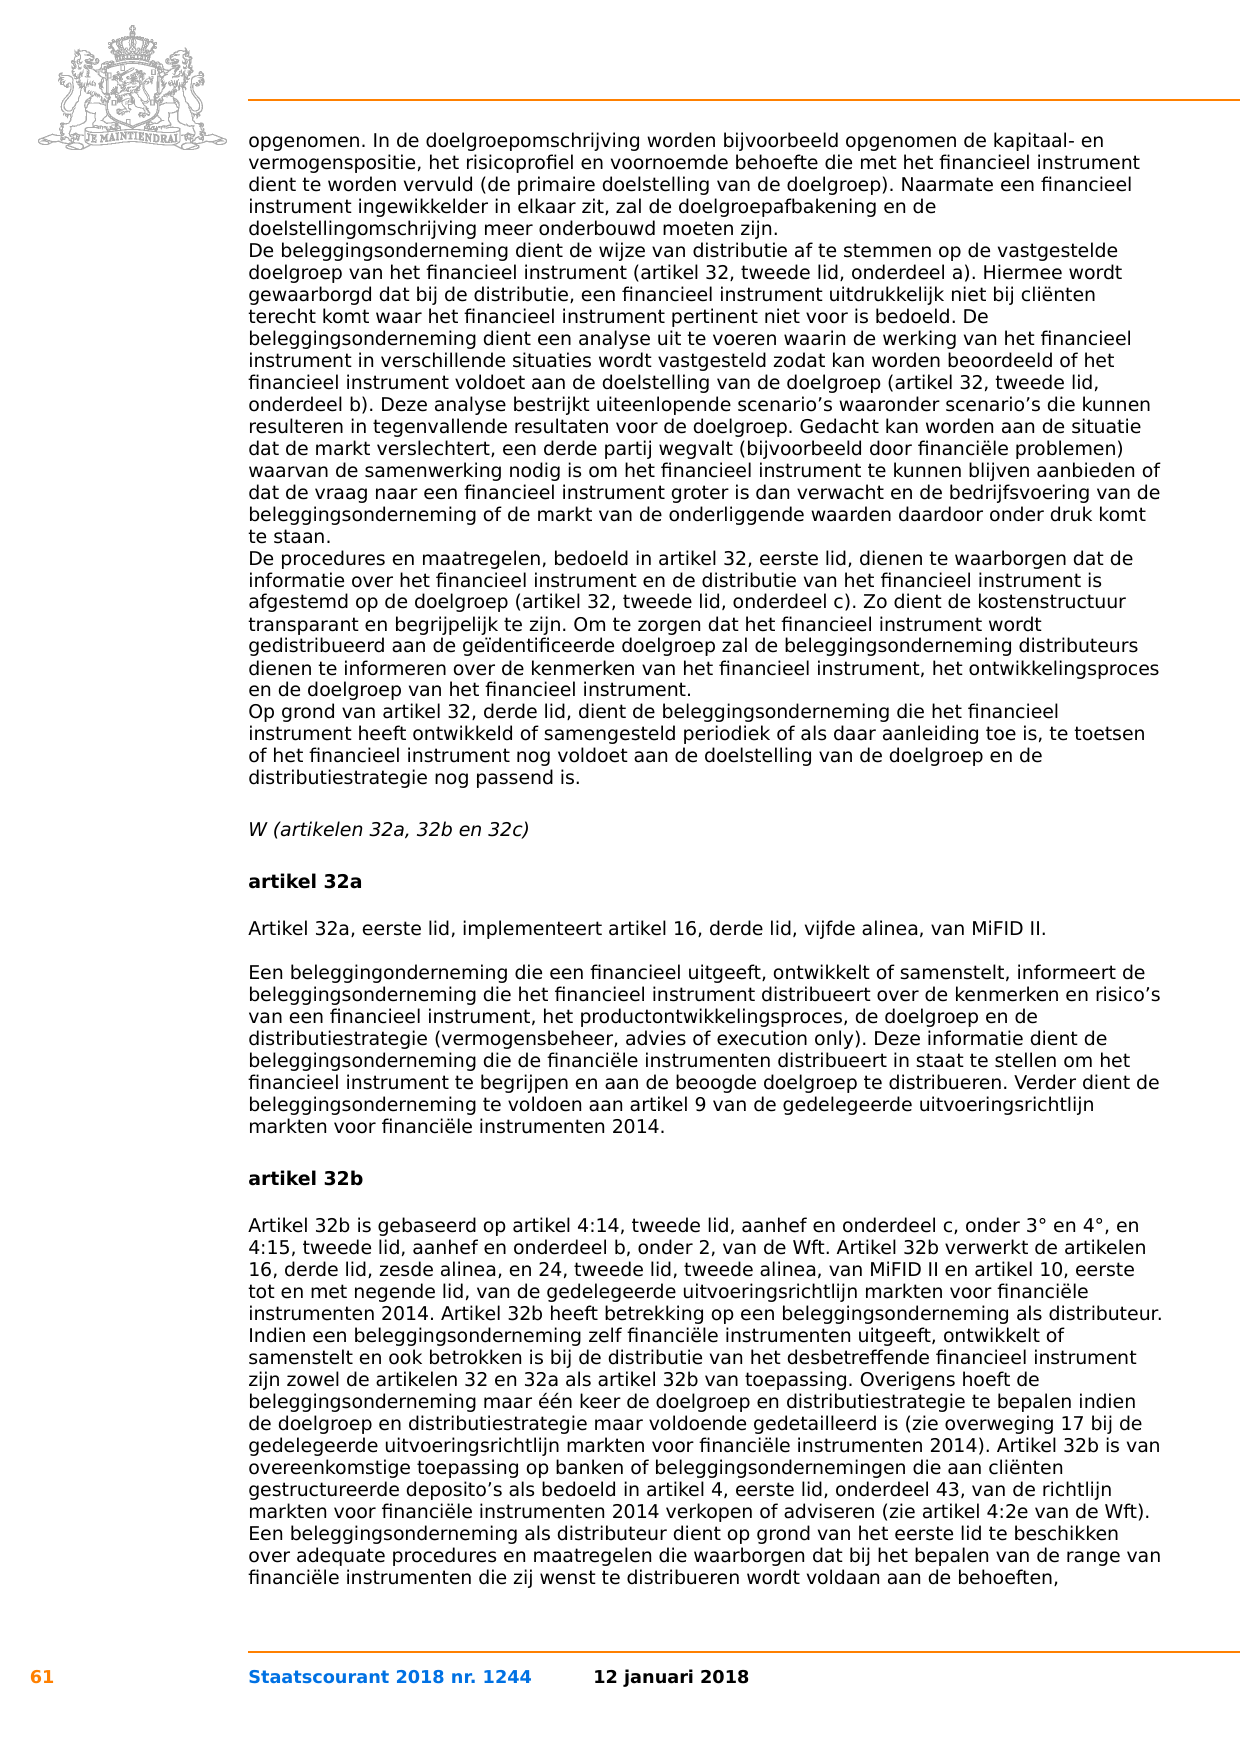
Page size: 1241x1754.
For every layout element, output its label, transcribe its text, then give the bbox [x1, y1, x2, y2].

text Op grond van artikel 32, derde lid, dient de beleggingsonderneming die het financieel instrument heeft ontwikkeld of samengesteld periodiek of als daar aanleiding toe is, te toetsen of het financieel instrument nog voldoet aan de doelstelling van de doelgroep en de distributiestrategie nog passend is. [248, 701, 1163, 789]
subtitle W (artikelen 32a, 32b en 32c) [248, 819, 1163, 841]
text De procedures en maatregelen, bedoeld in artikel 32, eerste lid, dienen te waarborgen dat de informatie over het financieel instrument en de distributie van het financieel instrument is afgestemd op de doelgroep (artikel 32, tweede lid, onderdeel c). Zo dient de kostenstructuur transparant en begrijpelijk te zijn. Om te zorgen dat het financieel instrument wordt gedistribueerd aan de geïdentificeerde doelgroep zal de beleggingsonderneming distributeurs dienen te informeren over de kenmerken van het financieel instrument, het ontwikkelingsproces en de doelgroep van het financieel instrument. [248, 547, 1163, 701]
text Artikel 32b is gebaseerd op artikel 4:14, tweede lid, aanhef en onderdeel c, onder 3° en 4°, en 4:15, tweede lid, aanhef en onderdeel b, onder 2, van de Wft. Artikel 32b verwerkt de artikelen 16, derde lid, zesde alinea, en 24, tweede lid, tweede alinea, van MiFID II en artikel 10, eerste tot en met negende lid, van de gedelegeerde uitvoeringsrichtlijn markten voor financiële instrumenten 2014. Artikel 32b heeft betrekking op een beleggingsonderneming als distributeur. Indien een beleggingsonderneming zelf financiële instrumenten uitgeeft, ontwikkelt of samenstelt en ook betrokken is bij de distributie van het desbetreffende financieel instrument zijn zowel de artikelen 32 en 32a als artikel 32b van toepassing. Overigens hoeft de beleggingsonderneming maar één keer de doelgroep en distributiestrategie te bepalen indien de doelgroep en distributiestrategie maar voldoende gedetailleerd is (zie overweging 17 bij de gedelegeerde uitvoeringsrichtlijn markten voor financiële instrumenten 2014). Artikel 32b is van overeenkomstige toepassing op banken of beleggingsondernemingen die aan cliënten gestructureerde deposito’s als bedoeld in artikel 4, eerste lid, onderdeel 43, van de richtlijn markten voor financiële instrumenten 2014 verkopen of adviseren (zie artikel 4:2e van de Wft). Een beleggingsonderneming als distributeur dient op grond van het eerste lid te beschikken over adequate procedures en maatregelen die waarborgen dat bij het bepalen van de range van financiële instrumenten die zij wenst te distribueren wordt voldaan aan de behoeften, [248, 1215, 1163, 1588]
text Een beleggingonderneming die een financieel uitgeeft, ontwikkelt of samenstelt, informeert de beleggingsonderneming die het financieel instrument distribueert over de kenmerken en risico’s van een financieel instrument, het productontwikkelingsproces, de doelgroep en de distributiestrategie (vermogensbeheer, advies of execution only). Deze informatie dient de beleggingsonderneming die de financiële instrumenten distribueert in staat te stellen om het financieel instrument te begrijpen en aan de beoogde doelgroep te distribueren. Verder dient de beleggingsonderneming te voldoen aan artikel 9 van de gedelegeerde uitvoeringsrichtlijn markten voor financiële instrumenten 2014. [248, 962, 1163, 1138]
subtitle artikel 32a [248, 871, 1163, 893]
text opgenomen. In de doelgroepomschrijving worden bijvoorbeeld opgenomen de kapitaal- en vermogenspositie, het risicoprofiel en voornoemde behoefte die met het financieel instrument dient te worden vervuld (de primaire doelstelling van de doelgroep). Naarmate een financieel instrument ingewikkelder in elkaar zit, zal de doelgroepafbakening en de doelstellingomschrijving meer onderbouwd moeten zijn. [248, 130, 1163, 240]
picture [38, 25, 227, 150]
text Artikel 32a, eerste lid, implementeert artikel 16, derde lid, vijfde alinea, van MiFID II. [248, 918, 1163, 940]
subtitle artikel 32b [248, 1168, 1163, 1190]
text De beleggingsonderneming dient de wijze van distributie af te stemmen op de vastgestelde doelgroep van het financieel instrument (artikel 32, tweede lid, onderdeel a). Hiermee wordt gewaarborgd dat bij de distributie, een financieel instrument uitdrukkelijk niet bij cliënten terecht komt waar het financieel instrument pertinent niet voor is bedoeld. De beleggingsonderneming dient een analyse uit te voeren waarin de werking van het financieel instrument in verschillende situaties wordt vastgesteld zodat kan worden beoordeeld of het financieel instrument voldoet aan de doelstelling van de doelgroep (artikel 32, tweede lid, onderdeel b). Deze analyse bestrijkt uiteenlopende scenario’s waaronder scenario’s die kunnen resulteren in tegenvallende resultaten voor de doelgroep. Gedacht kan worden aan de situatie dat de markt verslechtert, een derde partij wegvalt (bijvoorbeeld door financiële problemen) waarvan de samenwerking nodig is om het financieel instrument te kunnen blijven aanbieden of dat de vraag naar een financieel instrument groter is dan verwacht en de bedrijfsvoering van de beleggingsonderneming of de markt van de onderliggende waarden daardoor onder druk komt te staan. [248, 240, 1163, 547]
